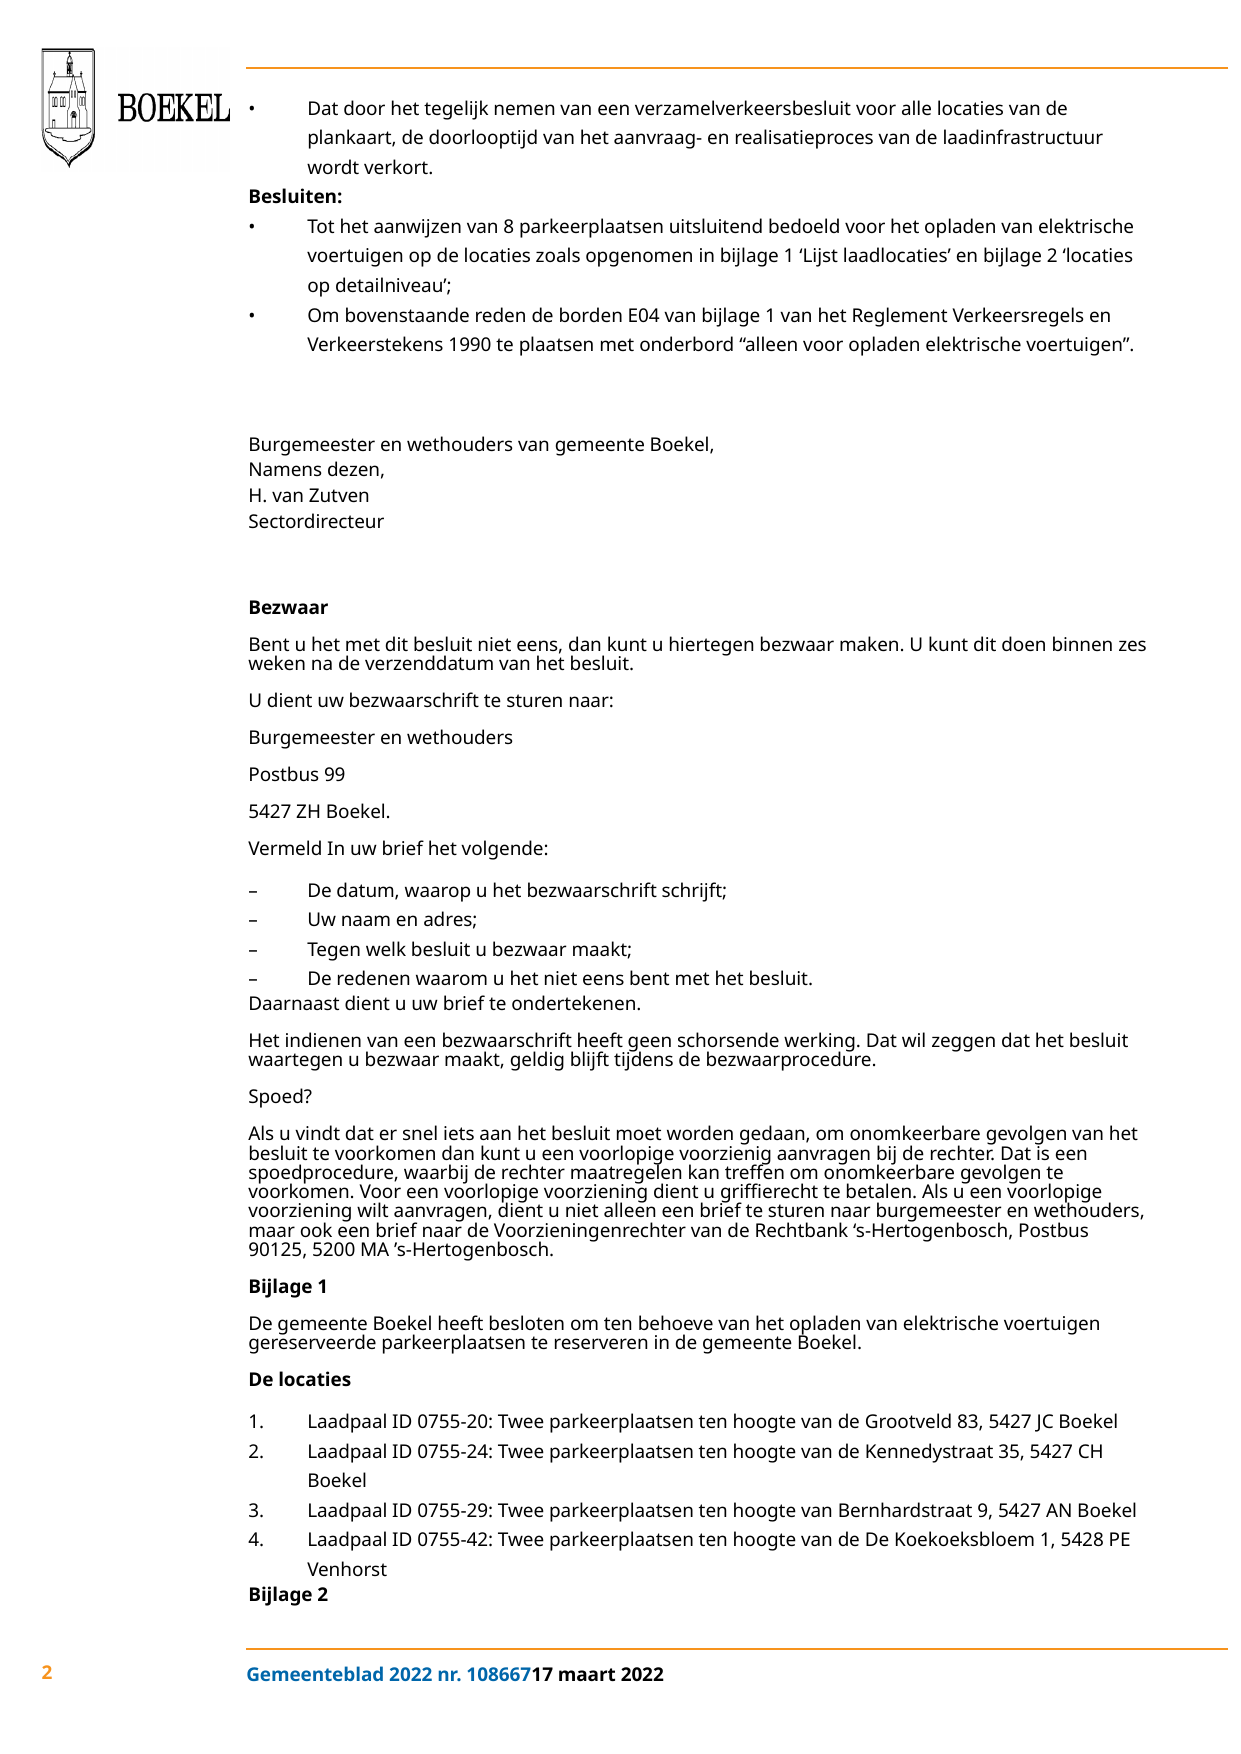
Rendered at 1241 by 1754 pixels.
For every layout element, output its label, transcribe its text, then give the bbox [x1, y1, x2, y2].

text Bezwaar [248, 599, 1152, 618]
text Daarnaast dient u uw brief te ondertekenen. [248, 995, 1152, 1014]
text Namens dezen, [248, 456, 1152, 482]
text Burgemeester en wethouders van gemeente Boekel, [248, 431, 1152, 456]
text H. van Zutven [248, 482, 1152, 508]
list Dat door het tegelijk nemen van een verzamelverkeersbesluit voor alle locaties van de plankaart, de doorlooptijd van het aanvraag- en realisatieproces van de laadinfrastructuur wordt verkort. [248, 95, 1152, 180]
text Besluiten: [248, 183, 1152, 209]
text U dient uw bezwaarschrift te sturen naar: [248, 692, 1152, 711]
text Bijlage 2 [248, 1586, 1152, 1605]
text Sectordirecteur [248, 508, 1152, 534]
list Tegen welk besluit u bezwaar maakt; [248, 936, 1152, 962]
list Tot het aanwijzen van 8 parkeerplaatsen uitsluitend bedoeld voor het opladen van elektrische voertuigen op de locaties zoals opgenomen in bijlage 1 ‘Lijst laadlocaties’ en bijlage 2 ‘locaties op detailniveau’; [248, 213, 1152, 298]
text De locaties [248, 1371, 1152, 1391]
picture [41, 47, 231, 172]
text Bent u het met dit besluit niet eens, dan kunt u hiertegen bezwaar maken. U kunt dit doen binnen zes weken na de verzenddatum van het besluit. [248, 636, 1152, 674]
text Bijlage 1 [248, 1278, 1152, 1297]
text Postbus 99 [248, 766, 1152, 785]
text De gemeente Boekel heeft besloten om ten behoeve van het opladen van elektrische voertuigen gereserveerde parkeerplaatsen te reserveren in de gemeente Boekel. [248, 1315, 1152, 1353]
list Laadpaal ID 0755-42: Twee parkeerplaatsen ten hoogte van de De Koekoeksbloem 1, 5428 PE Venhorst [248, 1527, 1152, 1582]
text Spoed? [248, 1088, 1152, 1108]
list Laadpaal ID 0755-24: Twee parkeerplaatsen ten hoogte van de Kennedystraat 35, 5427 CH Boekel [248, 1438, 1152, 1493]
list Laadpaal ID 0755-20: Twee parkeerplaatsen ten hoogte van de Grootveld 83, 5427 JC Boekel [248, 1408, 1152, 1434]
list Uw naam en adres; [248, 906, 1152, 932]
text Als u vindt dat er snel iets aan het besluit moet worden gedaan, om onomkeerbare gevolgen van het besluit te voorkomen dan kunt u een voorlopige voorzienig aanvragen bij de rechter. Dat is een spoedprocedure, waarbij de rechter maatregelen kan treffen om onomkeerbare gevolgen te voorkomen. Voor een voorlopige voorziening dient u griffierecht te betalen. Als u een voorlopige voorziening wilt aanvragen, dient u niet alleen een brief te sturen naar burgemeester en wethouders, maar ook een brief naar de Voorzieningenrechter van de Rechtbank ‘s-Hertogenbosch, Postbus 90125, 5200 MA ’s-Hertogenbosch. [248, 1125, 1152, 1260]
list Laadpaal ID 0755-29: Twee parkeerplaatsen ten hoogte van Bernhardstraat 9, 5427 AN Boekel [248, 1497, 1152, 1523]
text Vermeld In uw brief het volgende: [248, 840, 1152, 859]
text Het indienen van een bezwaarschrift heeft geen schorsende werking. Dat wil zeggen dat het besluit waartegen u bezwaar maakt, geldig blijft tijdens de bezwaarprocedure. [248, 1032, 1152, 1071]
text Burgemeester en wethouders [248, 729, 1152, 748]
text 5427 ZH Boekel. [248, 803, 1152, 822]
list Om bovenstaande reden de borden E04 van bijlage 1 van het Reglement Verkeersregels en Verkeerstekens 1990 te plaatsen met onderbord “alleen voor opladen elektrische voertuigen”. [248, 302, 1152, 357]
list De redenen waarom u het niet eens bent met het besluit. [248, 966, 1152, 991]
list De datum, waarop u het bezwaarschrift schrijft; [248, 877, 1152, 903]
